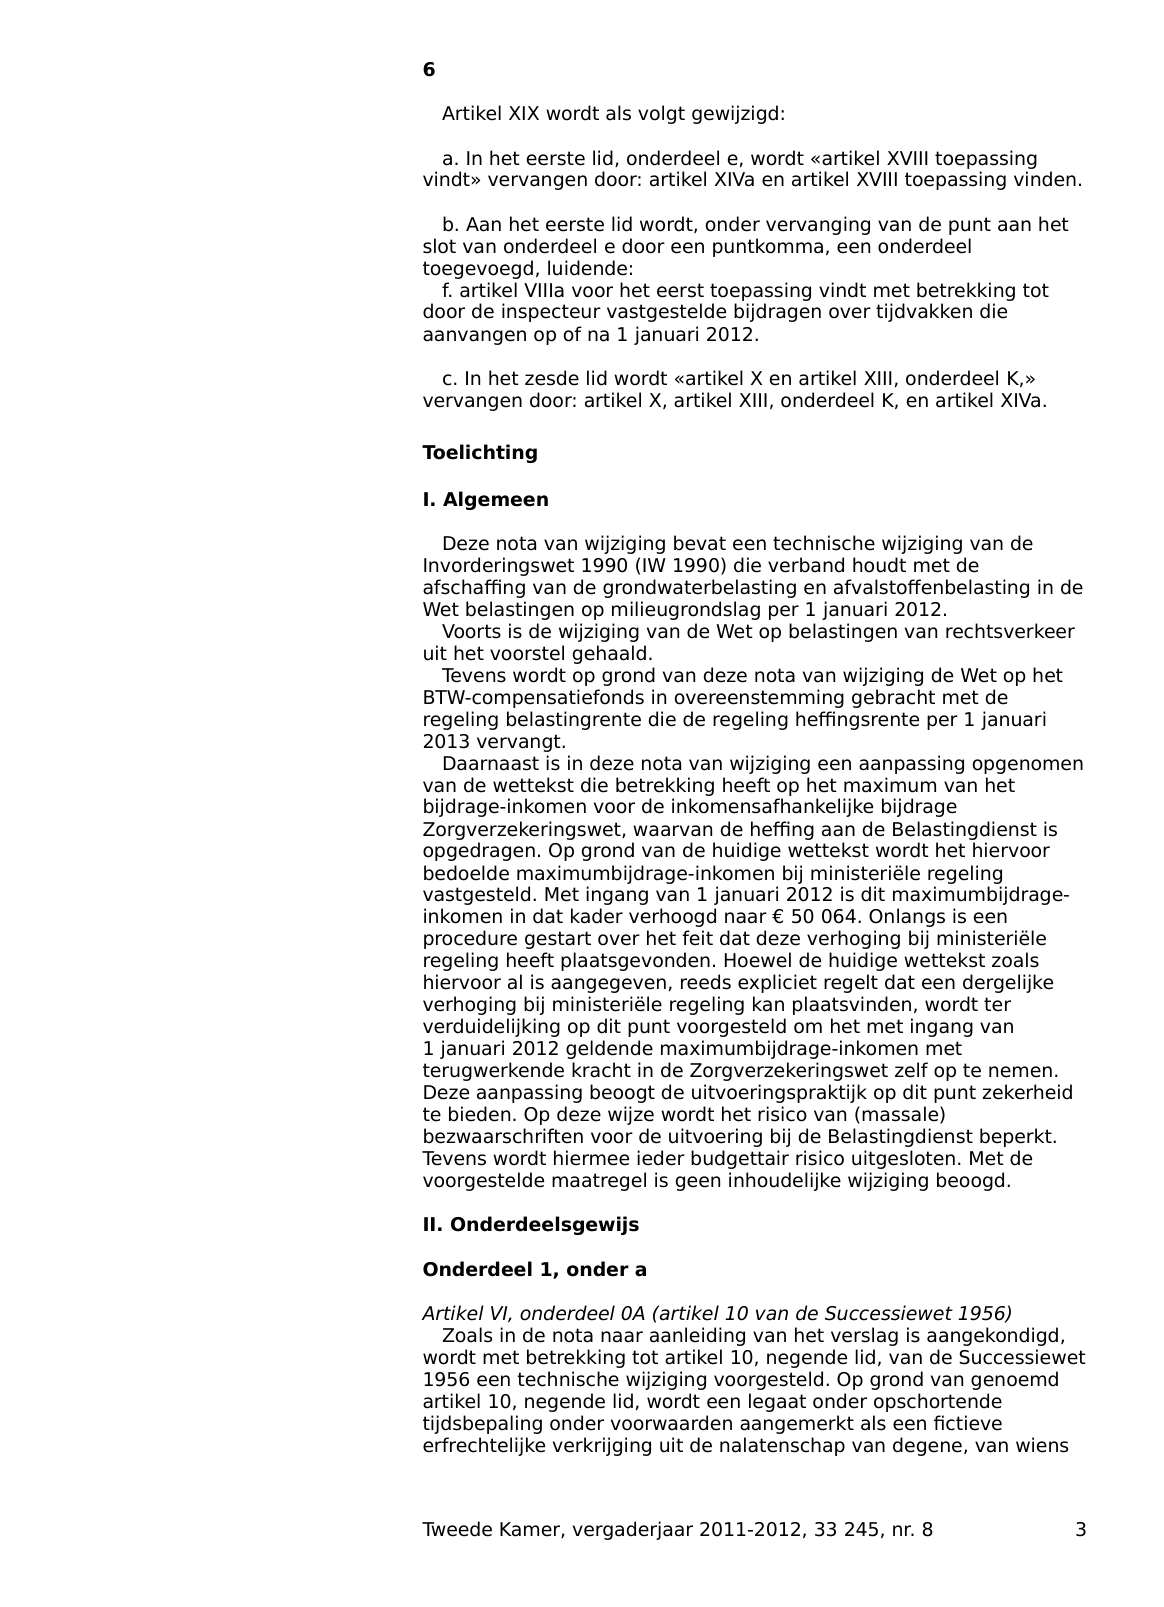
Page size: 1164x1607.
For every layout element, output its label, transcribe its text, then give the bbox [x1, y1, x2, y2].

text Zoals in de nota naar aanleiding van het verslag is aangekondigd, wordt met betrekking tot artikel 10, negende lid, van de Successiewet 1956 een technische wijziging voorgesteld. Op grond van genoemd artikel 10, negende lid, wordt een legaat onder opschortende tijdsbepaling onder voorwaarden aangemerkt als een fictieve erfrechtelijke verkrijging uit de nalatenschap van degene, van wiens [422, 1324, 1087, 1456]
subtitle Onderdeel 1, onder a [422, 1258, 1087, 1280]
text Artikel XIX wordt als volgt gewijzigd: [422, 103, 1087, 125]
text Deze nota van wijziging bevat een technische wijziging van de Invorderingswet 1990 (IW 1990) die verband houdt met de afschaffing van de grondwaterbelasting en afvalstoffenbelasting in de Wet belastingen op milieugrondslag per 1 januari 2012. [422, 533, 1087, 621]
text c. In het zesde lid wordt «artikel X en artikel XIII, onderdeel K,» vervangen door: artikel X, artikel XIII, onderdeel K, en artikel XIVa. [422, 368, 1087, 412]
text Tevens wordt op grond van deze nota van wijziging de Wet op het BTW-compensatiefonds in overeenstemming gebracht met de regeling belastingrente die de regeling heffingsrente per 1 januari 2013 vervangt. [422, 664, 1087, 752]
subtitle II. Onderdeelsgewijs [422, 1214, 1087, 1236]
text f. artikel VIIIa voor het eerst toepassing vindt met betrekking tot door de inspecteur vastgestelde bijdragen over tijdvakken die aanvangen op of na 1 januari 2012. [422, 279, 1087, 345]
subtitle I. Algemeen [422, 488, 1087, 511]
subtitle Toelichting [422, 442, 1087, 463]
text Voorts is de wijziging van de Wet op belastingen van rechtsverkeer uit het voorstel gehaald. [422, 621, 1087, 664]
text a. In het eerste lid, onderdeel e, wordt «artikel XVIII toepassing vindt» vervangen door: artikel XIVa en artikel XVIII toepassing vinden. [422, 147, 1087, 191]
subtitle 6 [422, 59, 1087, 81]
subtitle Artikel VI, onderdeel 0A (artikel 10 van de Successiewet 1956) [422, 1303, 1087, 1324]
text Daarnaast is in deze nota van wijziging een aanpassing opgenomen van de wettekst die betrekking heeft op het maximum van het bijdrage-inkomen voor de inkomensafhankelijke bijdrage Zorgverzekeringswet, waarvan de heffing aan de Belastingdienst is opgedragen. Op grond van de huidige wettekst wordt het hiervoor bedoelde maximumbijdrage-inkomen bij ministeriële regeling vastgesteld. Met ingang van 1 januari 2012 is dit maximumbijdrage-inkomen in dat kader verhoogd naar € 50 064. Onlangs is een procedure gestart over het feit dat deze verhoging bij ministeriële regeling heeft plaatsgevonden. Hoewel de huidige wettekst zoals hiervoor al is aangegeven, reeds expliciet regelt dat een dergelijke verhoging bij ministeriële regeling kan plaatsvinden, wordt ter verduidelijking op dit punt voorgesteld om het met ingang van 1 januari 2012 geldende maximumbijdrage-inkomen met terugwerkende kracht in de Zorgverzekeringswet zelf op te nemen. Deze aanpassing beoogt de uitvoeringspraktijk op dit punt zekerheid te bieden. Op deze wijze wordt het risico van (massale) bezwaarschriften voor de uitvoering bij de Belastingdienst beperkt. Tevens wordt hiermee ieder budgettair risico uitgesloten. Met de voorgestelde maatregel is geen inhoudelijke wijziging beoogd. [422, 752, 1087, 1192]
text b. Aan het eerste lid wordt, onder vervanging van de punt aan het slot van onderdeel e door een puntkomma, een onderdeel toegevoegd, luidende: [422, 213, 1087, 279]
